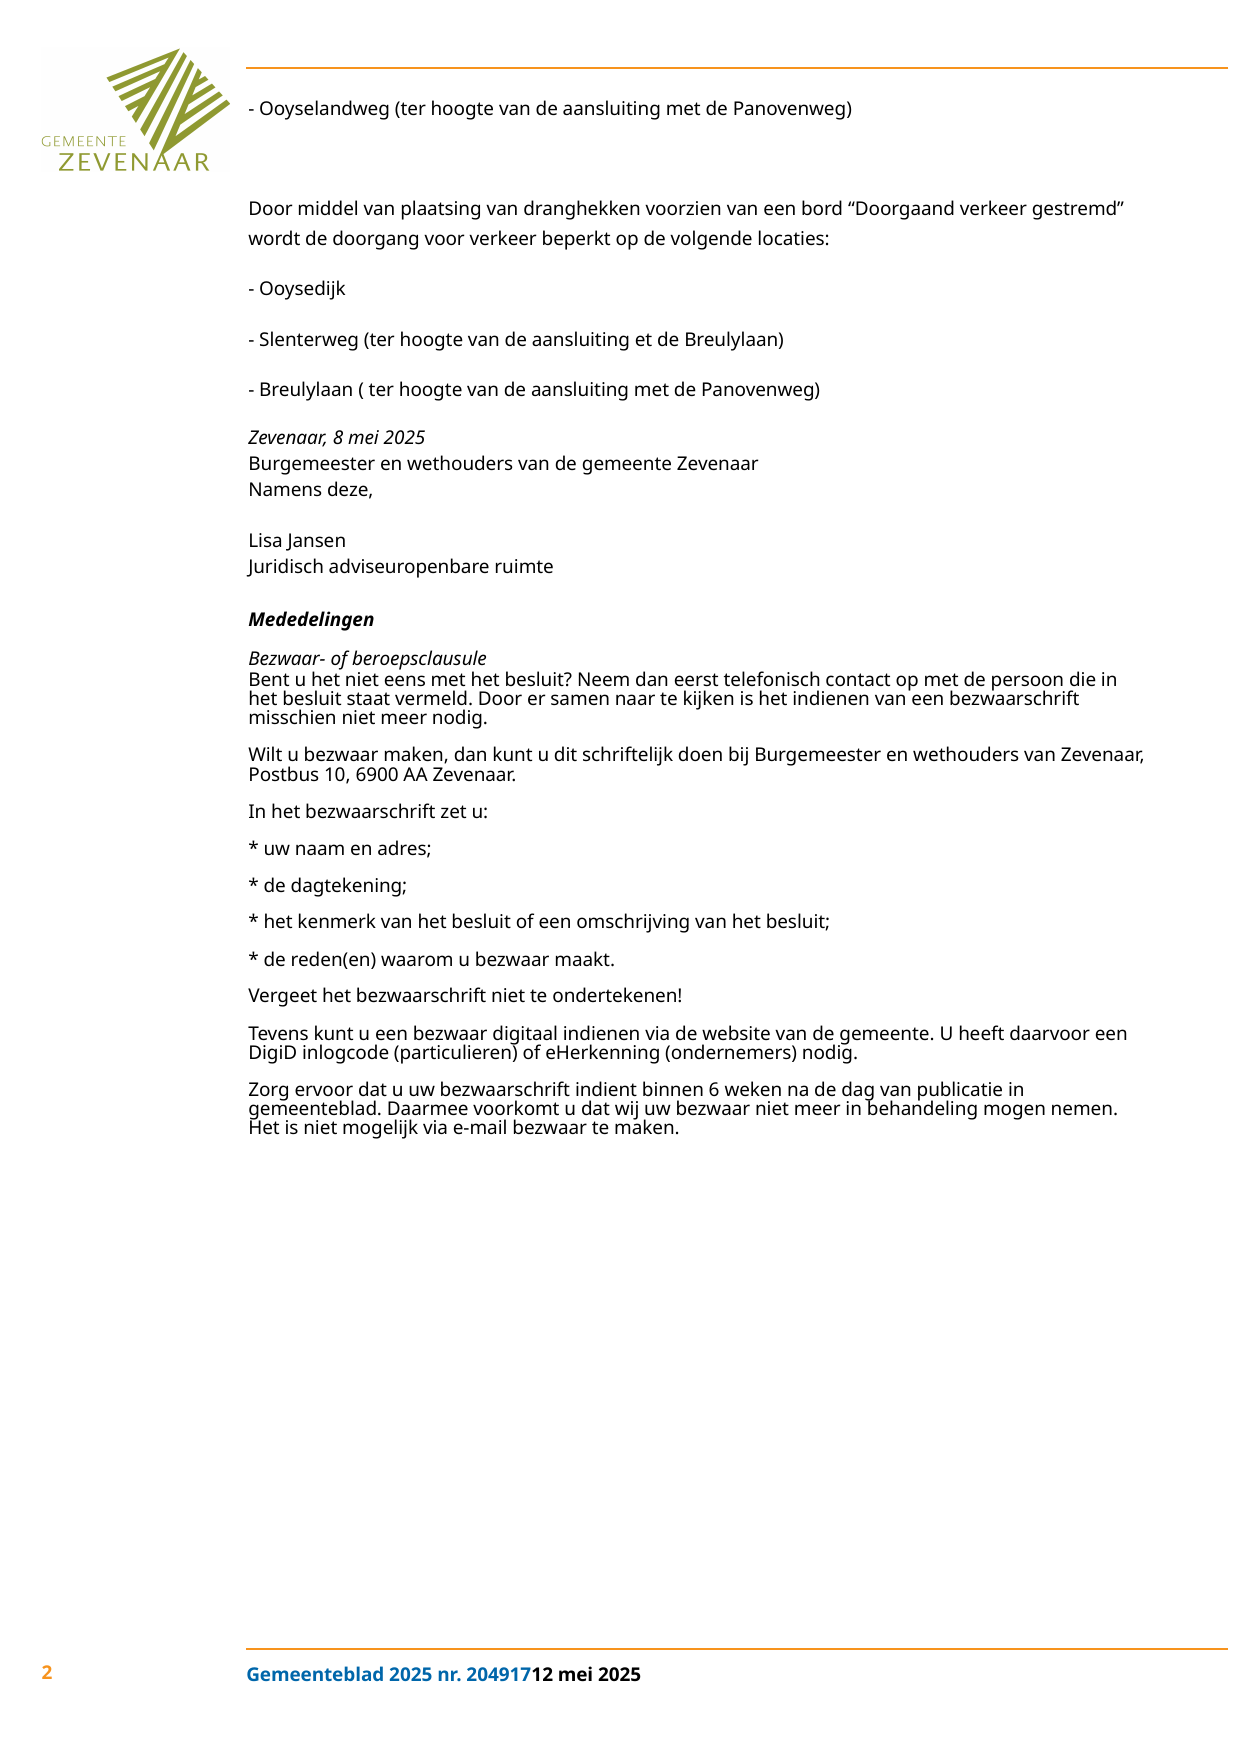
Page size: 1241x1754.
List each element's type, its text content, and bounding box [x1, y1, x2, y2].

text Namens deze, [248, 476, 1152, 501]
text Zevenaar, 8 mei 2025 [248, 424, 1152, 450]
text Zorg ervoor dat u uw bezwaarschrift indient binnen 6 weken na de dag van publicatie in gemeenteblad. Daarmee voorkomt u dat wij uw bezwaar niet meer in behandeling mogen nemen. Het is niet mogelijk via e-mail bezwaar te maken. [248, 1081, 1152, 1138]
text Bezwaar- of beroepsclausule [248, 645, 1152, 671]
text Vergeet het bezwaarschrift niet te ondertekenen! [248, 987, 1152, 1007]
text Wilt u bezwaar maken, dan kunt u dit schriftelijk doen bij Burgemeester en wethouders van Zevenaar, Postbus 10, 6900 AA Zevenaar. [248, 746, 1152, 785]
text * de reden(en) waarom u bezwaar maakt. [248, 951, 1152, 970]
picture [41, 47, 231, 172]
text * uw naam en adres; [248, 839, 1152, 859]
text - Breulylaan ( ter hoogte van de aansluiting met de Panovenweg) [248, 376, 1152, 402]
text - Slenterweg (ter hoogte van de aansluiting et de Breulylaan) [248, 326, 1152, 352]
text * de dagtekening; [248, 877, 1152, 896]
text - Ooysedijk [248, 276, 1152, 301]
text Burgemeester en wethouders van de gemeente Zevenaar [248, 450, 1152, 476]
text Mededelingen [248, 606, 1152, 632]
text Lisa Jansen [248, 527, 1152, 553]
text * het kenmerk van het besluit of een omschrijving van het besluit; [248, 913, 1152, 933]
text Juridisch adviseuropenbare ruimte [248, 553, 1152, 579]
text Door middel van plaatsing van dranghekken voorzien van een bord “Doorgaand verkeer gestremd” wordt de doorgang voor verkeer beperkt op de volgende locaties: [248, 196, 1152, 251]
text Bent u het niet eens met het besluit? Neem dan eerst telefonisch contact op met de persoon die in het besluit staat vermeld. Door er samen naar te kijken is het indienen van een bezwaarschrift misschien niet meer nodig. [248, 671, 1152, 729]
text Tevens kunt u een bezwaar digitaal indienen via de website van de gemeente. U heeft daarvoor een DigiD inlogcode (particulieren) of eHerkenning (ondernemers) nodig. [248, 1024, 1152, 1063]
text In het bezwaarschrift zet u: [248, 803, 1152, 822]
text - Ooyselandweg (ter hoogte van de aansluiting met de Panovenweg) [248, 95, 1152, 121]
